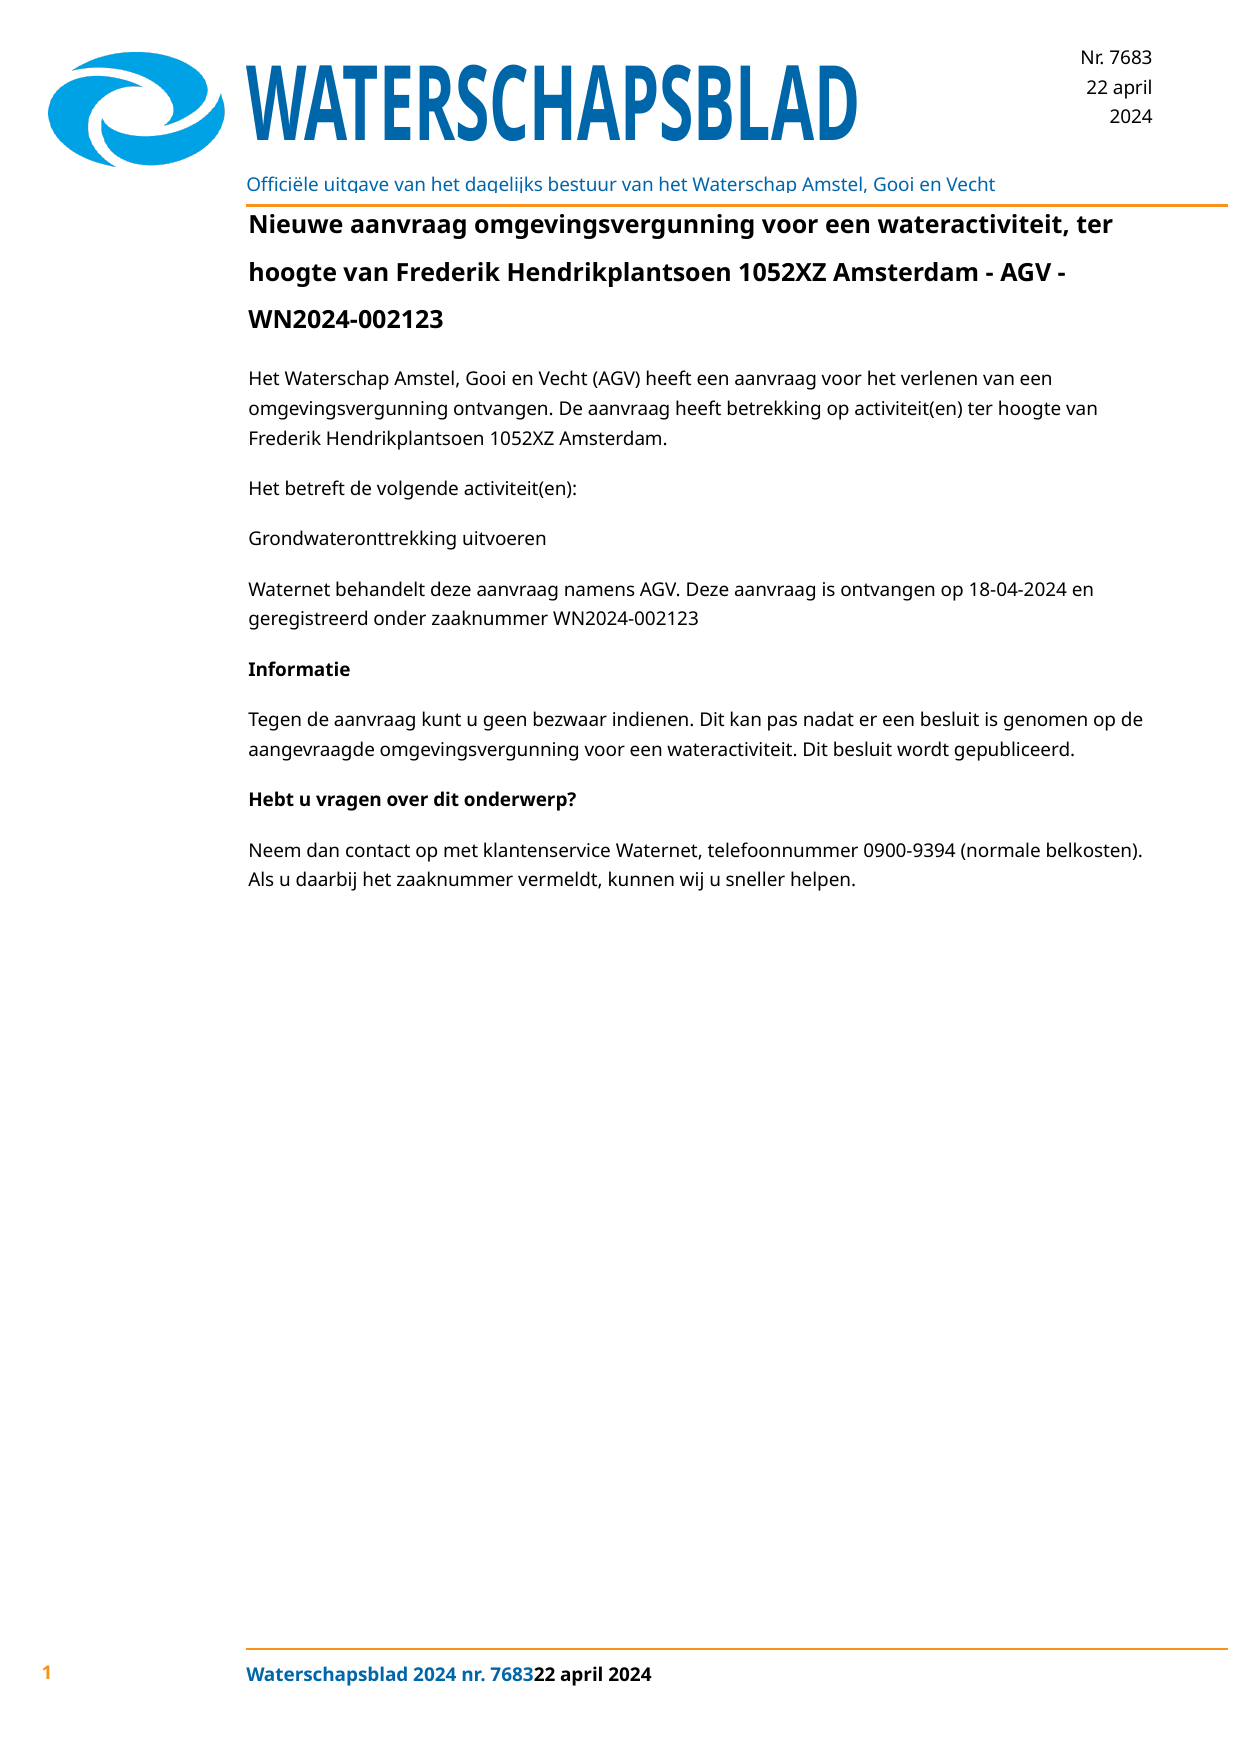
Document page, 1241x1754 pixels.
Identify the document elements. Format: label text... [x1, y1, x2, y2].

text Hebt u vragen over dit onderwerp? [248, 786, 1152, 812]
text Het betreft de volgende activiteit(en): [248, 475, 1152, 501]
text Nieuwe aanvraag omgevingsvergunning voor een wateractiviteit, ter hoogte van Frederik Hendrikplantsoen 1052XZ Amsterdam - AGV - WN2024-002123 [248, 207, 1152, 336]
text Grondwateronttrekking uitvoeren [248, 526, 1152, 551]
text Waternet behandelt deze aanvraag namens AGV. Deze aanvraag is ontvangen op 18-04-2024 en geregistreerd onder zaaknummer WN2024-002123 [248, 576, 1152, 631]
text Informatie [248, 656, 1152, 682]
text Tegen de aanvraag kunt u geen bezwaar indienen. Dit kan pas nadat er een besluit is genomen op de aangevraagde omgevingsvergunning voor een wateractiviteit. Dit besluit wordt gepubliceerd. [248, 706, 1152, 762]
text Neem dan contact op met klantenservice Waternet, telefoonnummer 0900-9394 (normale belkosten). Als u daarbij het zaaknummer vermeldt, kunnen wij u sneller helpen. [248, 837, 1152, 892]
picture [41, 47, 231, 172]
text Het Waterschap Amstel, Gooi en Vecht (AGV) heeft een aanvraag voor het verlenen van een omgevingsvergunning ontvangen. De aanvraag heeft betrekking op activiteit(en) ter hoogte van Frederik Hendrikplantsoen 1052XZ Amsterdam. [248, 366, 1152, 450]
